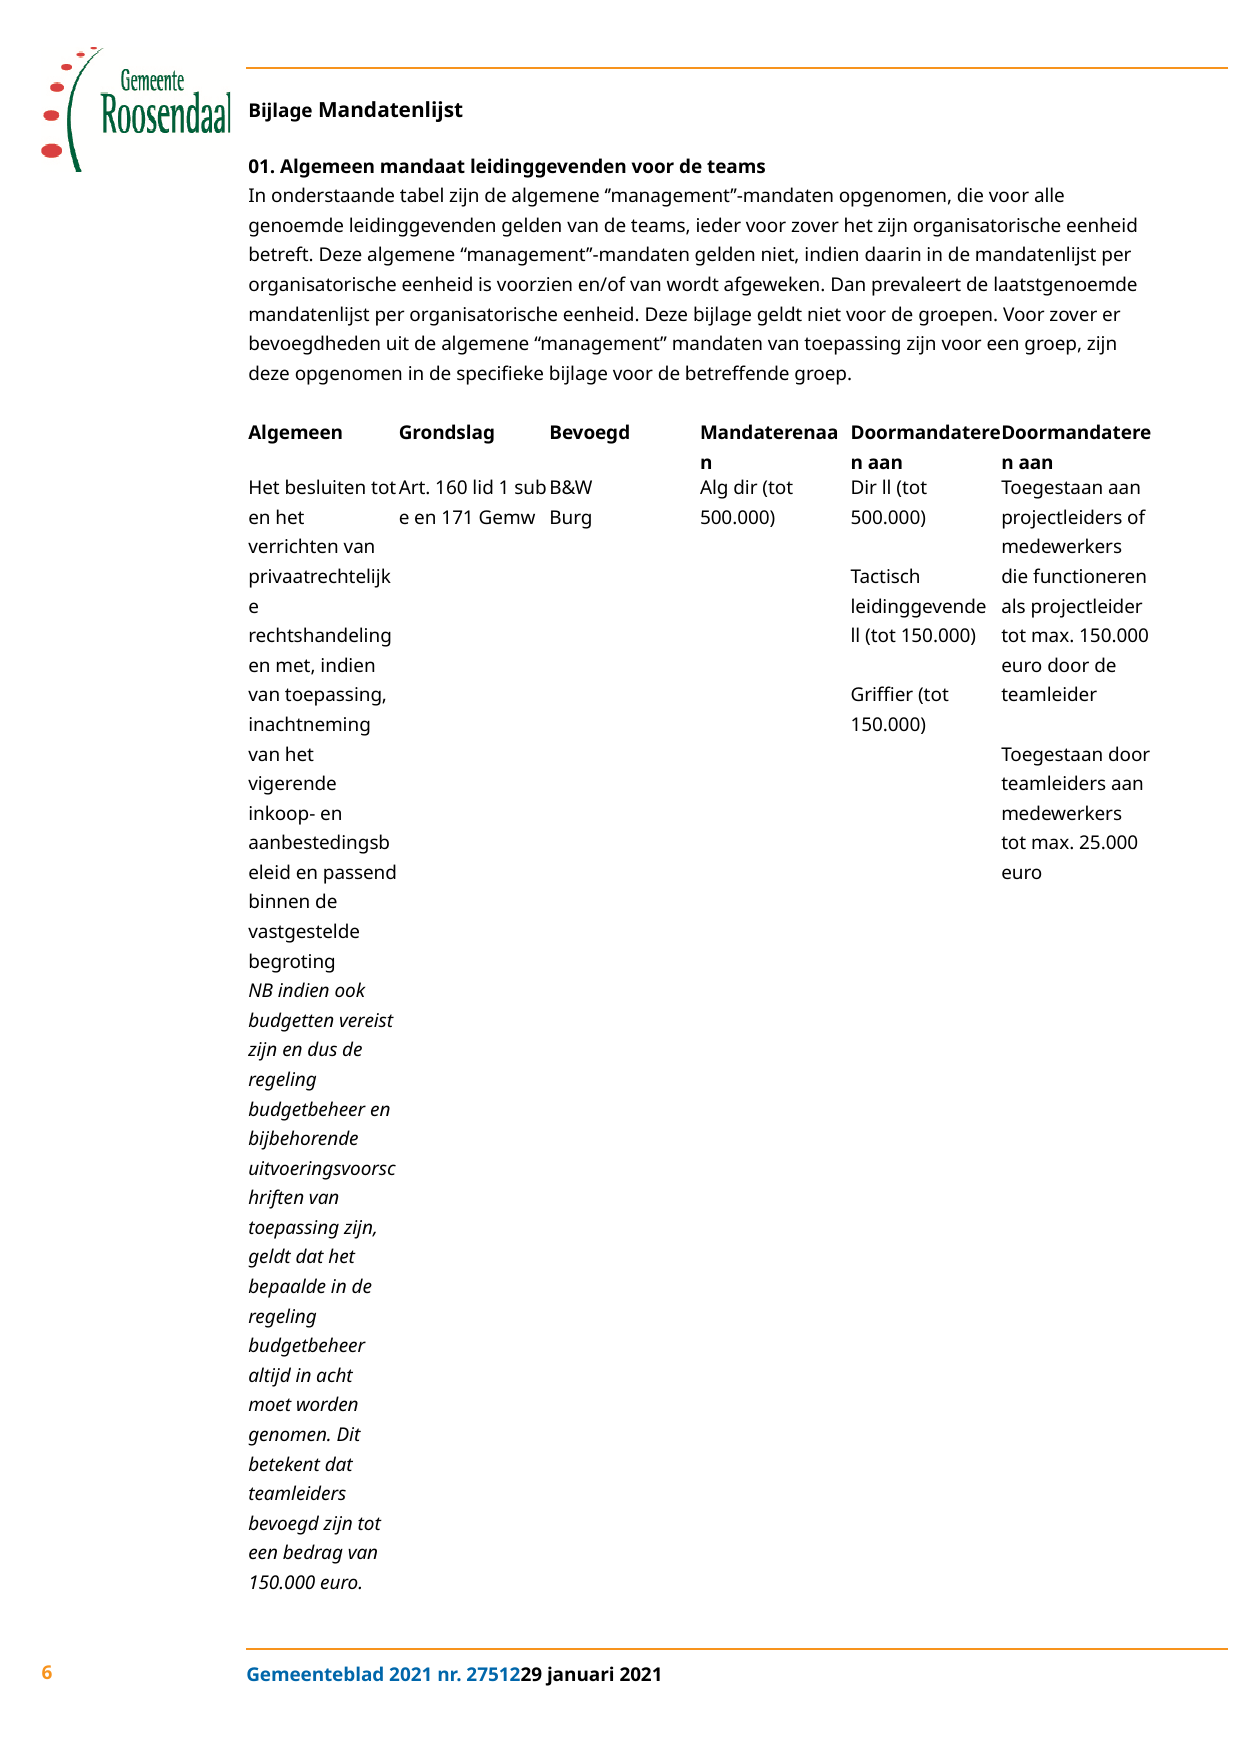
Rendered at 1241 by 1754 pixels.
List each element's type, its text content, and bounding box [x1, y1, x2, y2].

table_header Algemeen [248, 419, 398, 474]
table_header Grondslag [399, 419, 549, 474]
table_cell Dir ll (tot 500.000) Tactisch leidinggevende ll (tot 150.000) Griffier (tot 150.000) [850, 475, 1001, 1595]
table_cell Het besluiten tot en het verrichten van privaatrechtelijke rechtshandelingen met, indien van toepassing, inachtneming van het vigerende inkoop- en aanbestedingsbeleid en passend binnen de vastgestelde begroting NB indien ook budgetten vereist zijn en dus de regeling budgetbeheer en bijbehorende uitvoeringsvoorschriften van toepassing zijn, geldt dat het bepaalde in de regeling budgetbeheer altijd in acht moet worden genomen. Dit betekent dat teamleiders bevoegd zijn tot een bedrag van 150.000 euro. [248, 475, 398, 1595]
table_cell B&W Burg [549, 475, 700, 1595]
picture [41, 47, 231, 172]
text 01. Algemeen mandaat leidinggevenden voor de teams [248, 153, 1152, 179]
table_cell Art. 160 lid 1 sub e en 171 Gemw [399, 475, 549, 1595]
table_cell Alg dir (tot 500.000) [700, 475, 850, 1595]
table_header Bevoegd [549, 419, 700, 474]
table_header Doormandateren aan [850, 419, 1001, 474]
table_header Doormandateren aan [1001, 419, 1152, 474]
text In onderstaande tabel zijn de algemene ‘’management’’-mandaten opgenomen, die voor alle genoemde leidinggevenden gelden van de teams, ieder voor zover het zijn organisatorische eenheid betreft. Deze algemene “management’’-mandaten gelden niet, indien daarin in de mandatenlijst per organisatorische eenheid is voorzien en/of van wordt afgeweken. Dan prevaleert de laatstgenoemde mandatenlijst per organisatorische eenheid. Deze bijlage geldt niet voor de groepen. Voor zover er bevoegdheden uit de algemene “management” mandaten van toepassing zijn voor een groep, zijn deze opgenomen in de specifieke bijlage voor de betreffende groep. [248, 182, 1152, 386]
table_cell Toegestaan aan projectleiders of medewerkers die functioneren als projectleider tot max. 150.000 euro door de teamleider Toegestaan door teamleiders aan medewerkers tot max. 25.000 euro [1001, 475, 1152, 1595]
text Bijlage Mandatenlijst [248, 95, 1152, 123]
table_header Mandaterenaan [700, 419, 850, 474]
